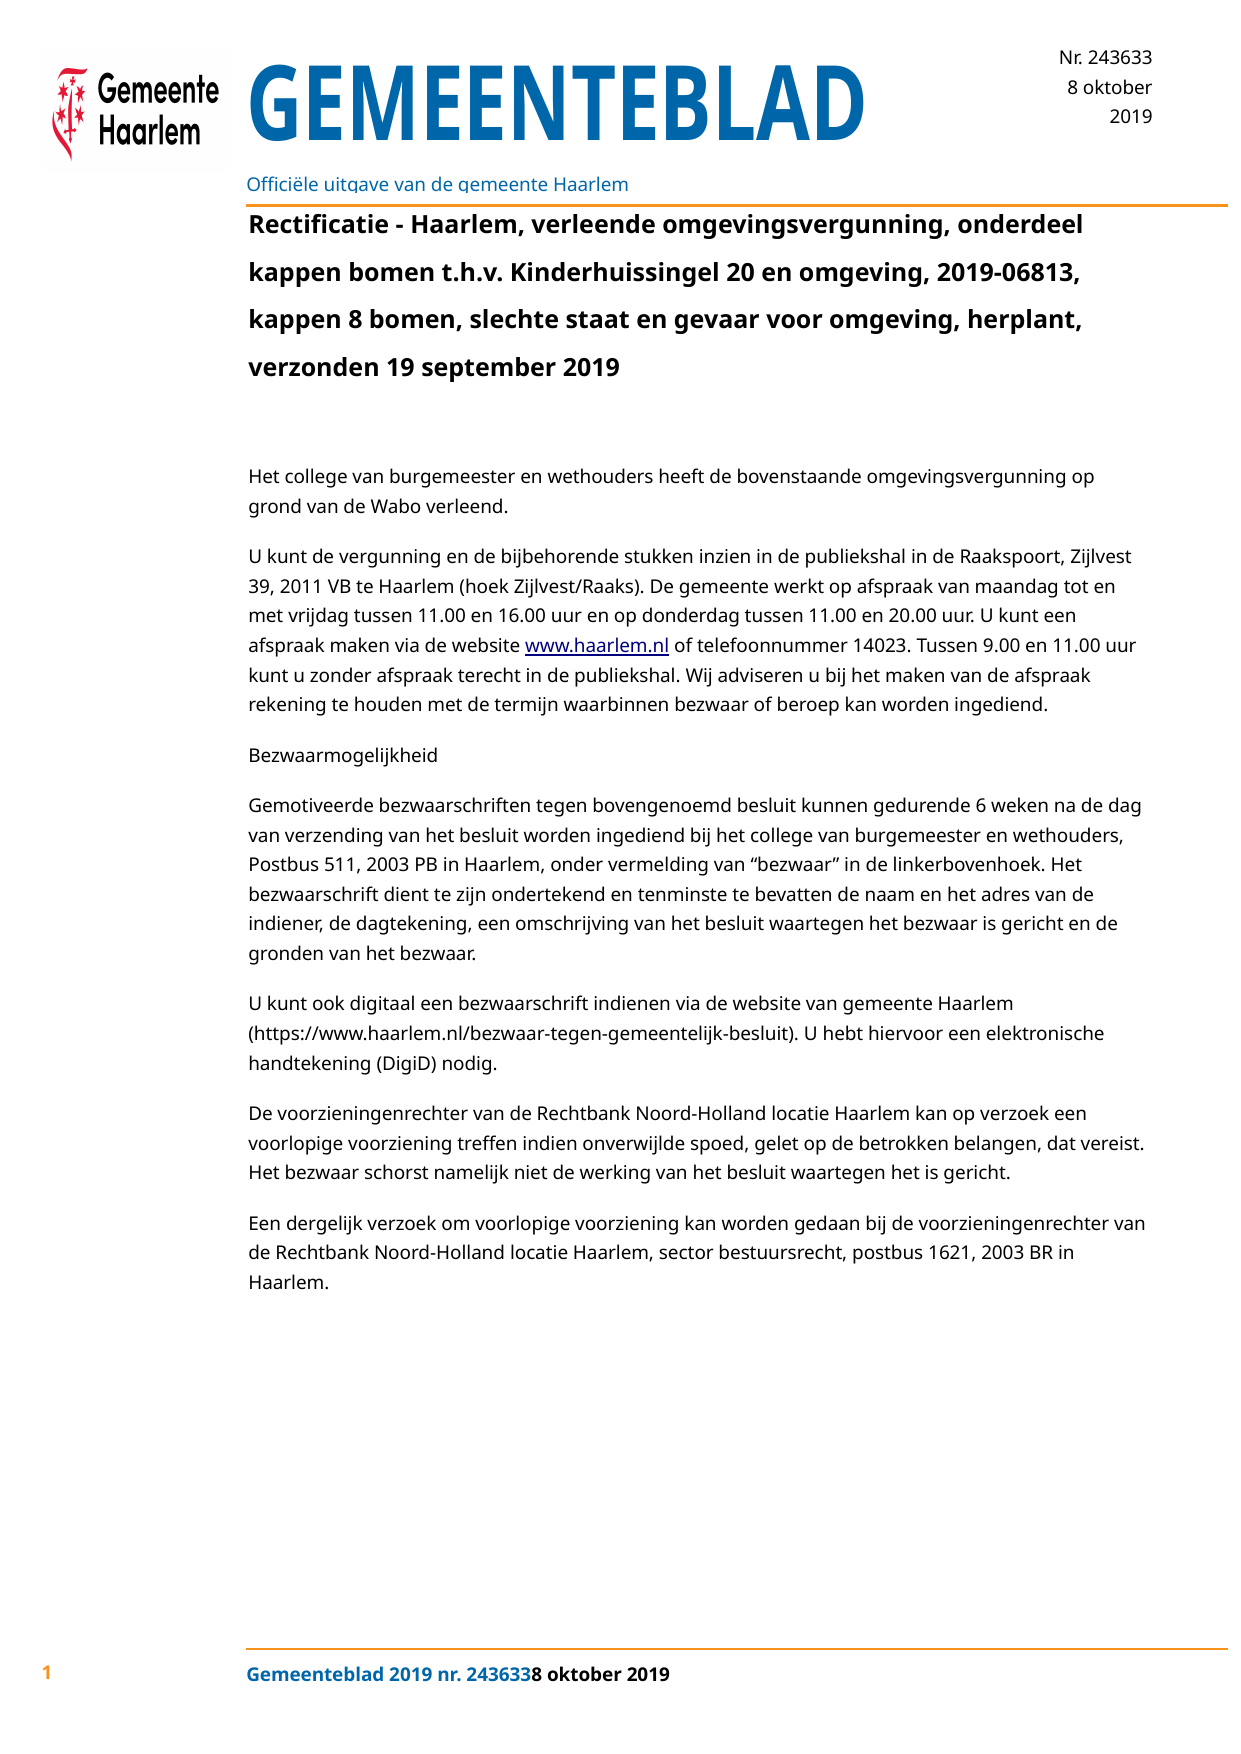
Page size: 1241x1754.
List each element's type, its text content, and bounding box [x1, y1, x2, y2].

text U kunt de vergunning en de bijbehorende stukken inzien in de publiekshal in de Raakspoort, Zijlvest 39, 2011 VB te Haarlem (hoek Zijlvest/Raaks). De gemeente werkt op afspraak van maandag tot en met vrijdag tussen 11.00 en 16.00 uur en op donderdag tussen 11.00 en 20.00 uur. U kunt een afspraak maken via de website www.haarlem.nl of telefoonnummer 14023. Tussen 9.00 en 11.00 uur kunt u zonder afspraak terecht in de publiekshal. Wij adviseren u bij het maken van de afspraak rekening te houden met de termijn waarbinnen bezwaar of beroep kan worden ingediend. [248, 543, 1152, 717]
text Gemotiveerde bezwaarschriften tegen bovengenoemd besluit kunnen gedurende 6 weken na de dag van verzending van het besluit worden ingediend bij het college van burgemeester en wethouders, Postbus 511, 2003 PB in Haarlem, onder vermelding van “bezwaar” in de linkerbovenhoek. Het bezwaarschrift dient te zijn ondertekend en tenminste te bevatten de naam en het adres van de indiener, de dagtekening, een omschrijving van het besluit waartegen het bezwaar is gericht en de gronden van het bezwaar. [248, 792, 1152, 966]
text De voorzieningenrechter van de Rechtbank Noord-Holland locatie Haarlem kan op verzoek een voorlopige voorziening treffen indien onverwijlde spoed, gelet op de betrokken belangen, dat vereist. Het bezwaar schorst namelijk niet de werking van het besluit waartegen het is gericht. [248, 1100, 1152, 1185]
text Rectificatie - Haarlem, verleende omgevingsvergunning, onderdeel kappen bomen t.h.v. Kinderhuissingel 20 en omgeving, 2019-06813, kappen 8 bomen, slechte staat en gevaar voor omgeving, herplant, verzonden 19 september 2019 [248, 207, 1152, 384]
text Het college van burgemeester en wethouders heeft de bovenstaande omgevingsvergunning op grond van de Wabo verleend. [248, 463, 1152, 519]
text U kunt ook digitaal een bezwaarschrift indienen via de website van gemeente Haarlem (https://www.haarlem.nl/bezwaar-tegen-gemeentelijk-besluit). U hebt hiervoor een elektronische handtekening (DigiD) nodig. [248, 991, 1152, 1076]
text Een dergelijk verzoek om voorlopige voorziening kan worden gedaan bij de voorzieningenrechter van de Rechtbank Noord-Holland locatie Haarlem, sector bestuursrecht, postbus 1621, 2003 BR in Haarlem. [248, 1210, 1152, 1295]
picture [41, 47, 231, 172]
text Bezwaarmogelijkheid [248, 742, 1152, 768]
